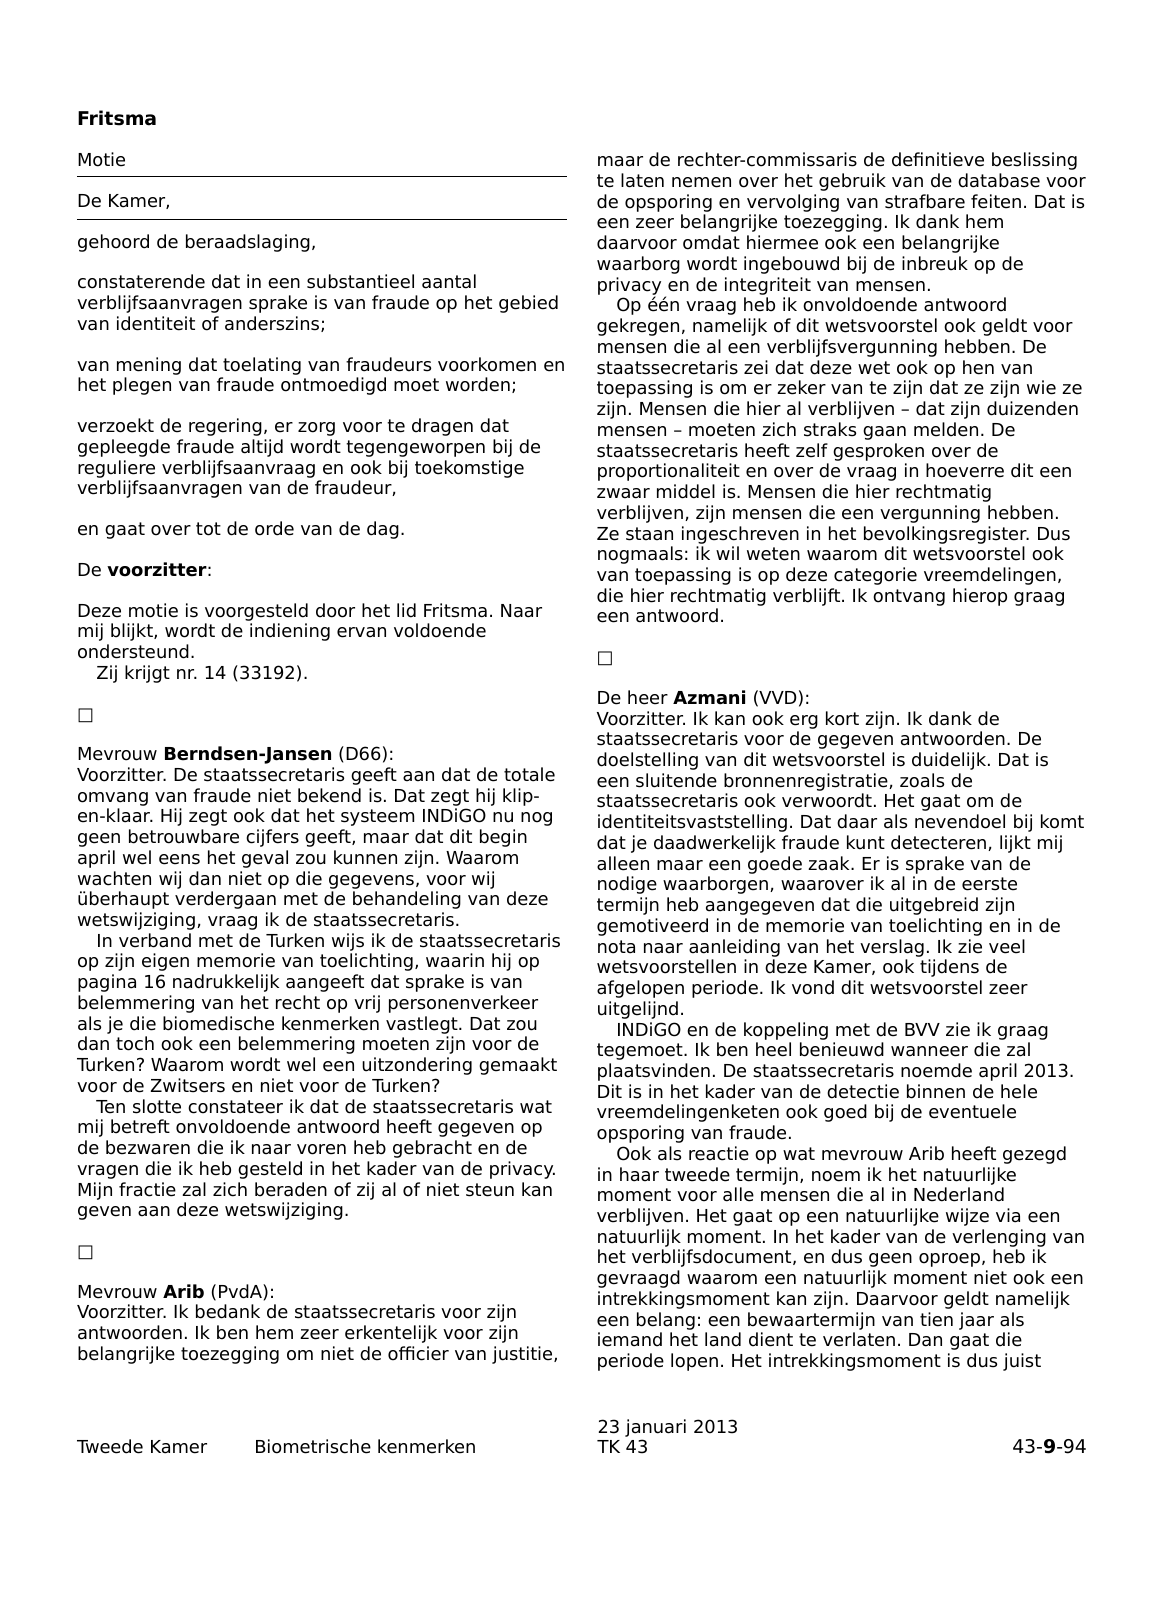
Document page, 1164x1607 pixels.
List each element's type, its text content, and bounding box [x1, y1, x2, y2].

text Mevrouw Arib (PvdA): [77, 1282, 567, 1302]
text INDiGO en de koppeling met de BVV zie ik graag tegemoet. Ik ben heel benieuwd wanneer die zal plaatsvinden. De staatssecretaris noemde april 2013. Dit is in het kader van de detectie binnen de hele vreemdelingenketen ook goed bij de eventuele opsporing van fraude. [596, 1019, 1087, 1144]
text Zij krijgt nr. 14 (33192). [77, 663, 567, 683]
text □ [77, 1241, 567, 1262]
text Mevrouw Berndsen-Jansen (D66): [77, 744, 567, 765]
text constaterende dat in een substantieel aantal verblijfsaanvragen sprake is van fraude op het gebied van identiteit of anderszins; [77, 272, 567, 334]
text □ [596, 647, 1087, 668]
text Ten slotte constateer ik dat de staatssecretaris wat mij betreft onvoldoende antwoord heeft gegeven op de bezwaren die ik naar voren heb gebracht en de vragen die ik heb gesteld in het kader van de privacy. Mijn fractie zal zich beraden of zij al of niet steun kan geven aan deze wetswijziging. [77, 1096, 567, 1221]
text De voorzitter: [77, 560, 567, 580]
text Ook als reactie op wat mevrouw Arib heeft gezegd in haar tweede termijn, noem ik het natuurlijke moment voor alle mensen die al in Nederland verblijven. Het gaat op een natuurlijke wijze via een natuurlijk moment. In het kader van de verlenging van het verblijfsdocument, en dus geen oproep, heb ik gevraagd waarom een natuurlijk moment niet ook een intrekkingsmoment kan zijn. Daarvoor geldt namelijk een belang: een bewaartermijn van tien jaar als iemand het land dient te verlaten. Dan gaat die periode lopen. Het intrekkingsmoment is dus juist [596, 1144, 1087, 1372]
text maar de rechter-commissaris de definitieve beslissing te laten nemen over het gebruik van de database voor de opsporing en vervolging van strafbare feiten. Dat is een zeer belangrijke toezegging. Ik dank hem daarvoor omdat hiermee ook een belangrijke waarborg wordt ingebouwd bij de inbreuk op de privacy en de integriteit van mensen. [596, 150, 1087, 295]
text Voorzitter. Ik bedank de staatssecretaris voor zijn antwoorden. Ik ben hem zeer erkentelijk voor zijn belangrijke toezegging om niet de officier van justitie, [77, 1302, 567, 1364]
text Op één vraag heb ik onvoldoende antwoord gekregen, namelijk of dit wetsvoorstel ook geldt voor mensen die al een verblijfsvergunning hebben. De staatssecretaris zei dat deze wet ook op hen van toepassing is om er zeker van te zijn dat ze zijn wie ze zijn. Mensen die hier al verblijven – dat zijn duizenden mensen – moeten zich straks gaan melden. De staatssecretaris heeft zelf gesproken over de proportionaliteit en over de vraag in hoeverre dit een zwaar middel is. Mensen die hier rechtmatig verblijven, zijn mensen die een vergunning hebben. Ze staan ingeschreven in het bevolkingsregister. Dus nogmaals: ik wil weten waarom dit wetsvoorstel ook van toepassing is op deze categorie vreemdelingen, die hier rechtmatig verblijft. Ik ontvang hierop graag een antwoord. [596, 295, 1087, 627]
text De heer Azmani (VVD): [596, 688, 1087, 708]
text Deze motie is voorgesteld door het lid Fritsma. Naar mij blijkt, wordt de indiening ervan voldoende ondersteund. [77, 600, 567, 663]
text □ [77, 703, 567, 724]
text In verband met de Turken wijs ik de staatssecretaris op zijn eigen memorie van toelichting, waarin hij op pagina 16 nadrukkelijk aangeeft dat sprake is van belemmering van het recht op vrij personenverkeer als je die biomedische kenmerken vastlegt. Dat zou dan toch ook een belemmering moeten zijn voor de Turken? Waarom wordt wel een uitzondering gemaakt voor de Zwitsers en niet voor de Turken? [77, 931, 567, 1096]
text Voorzitter. De staatssecretaris geeft aan dat de totale omvang van fraude niet bekend is. Dat zegt hij klip-en-klaar. Hij zegt ook dat het systeem INDiGO nu nog geen betrouwbare cijfers geeft, maar dat dit begin april wel eens het geval zou kunnen zijn. Waarom wachten wij dan niet op die gegevens, voor wij überhaupt verdergaan met de behandeling van deze wetswijziging, vraag ik de staatssecretaris. [77, 765, 567, 931]
text verzoekt de regering, er zorg voor te dragen dat gepleegde fraude altijd wordt tegengeworpen bij de reguliere verblijfsaanvraag en ook bij toekomstige verblijfsaanvragen van de fraudeur, [77, 416, 567, 499]
text van mening dat toelating van fraudeurs voorkomen en het plegen van fraude ontmoedigd moet worden; [77, 354, 567, 396]
text gehoord de beraadslaging, [77, 232, 567, 252]
text en gaat over tot de orde van de dag. [77, 519, 567, 540]
text Voorzitter. Ik kan ook erg kort zijn. Ik dank de staatssecretaris voor de gegeven antwoorden. De doelstelling van dit wetsvoorstel is duidelijk. Dat is een sluitende bronnenregistratie, zoals de staatssecretaris ook verwoordt. Het gaat om de identiteitsvaststelling. Dat daar als nevendoel bij komt dat je daadwerkelijk fraude kunt detecteren, lijkt mij alleen maar een goede zaak. Er is sprake van de nodige waarborgen, waarover ik al in de eerste termijn heb aangegeven dat die uitgebreid zijn gemotiveerd in de memorie van toelichting en in de nota naar aanleiding van het verslag. Ik zie veel wetsvoorstellen in deze Kamer, ook tijdens de afgelopen periode. Ik vond dit wetsvoorstel zeer uitgelijnd. [596, 708, 1087, 1019]
text Motie [77, 150, 567, 171]
text De Kamer, [77, 191, 567, 212]
